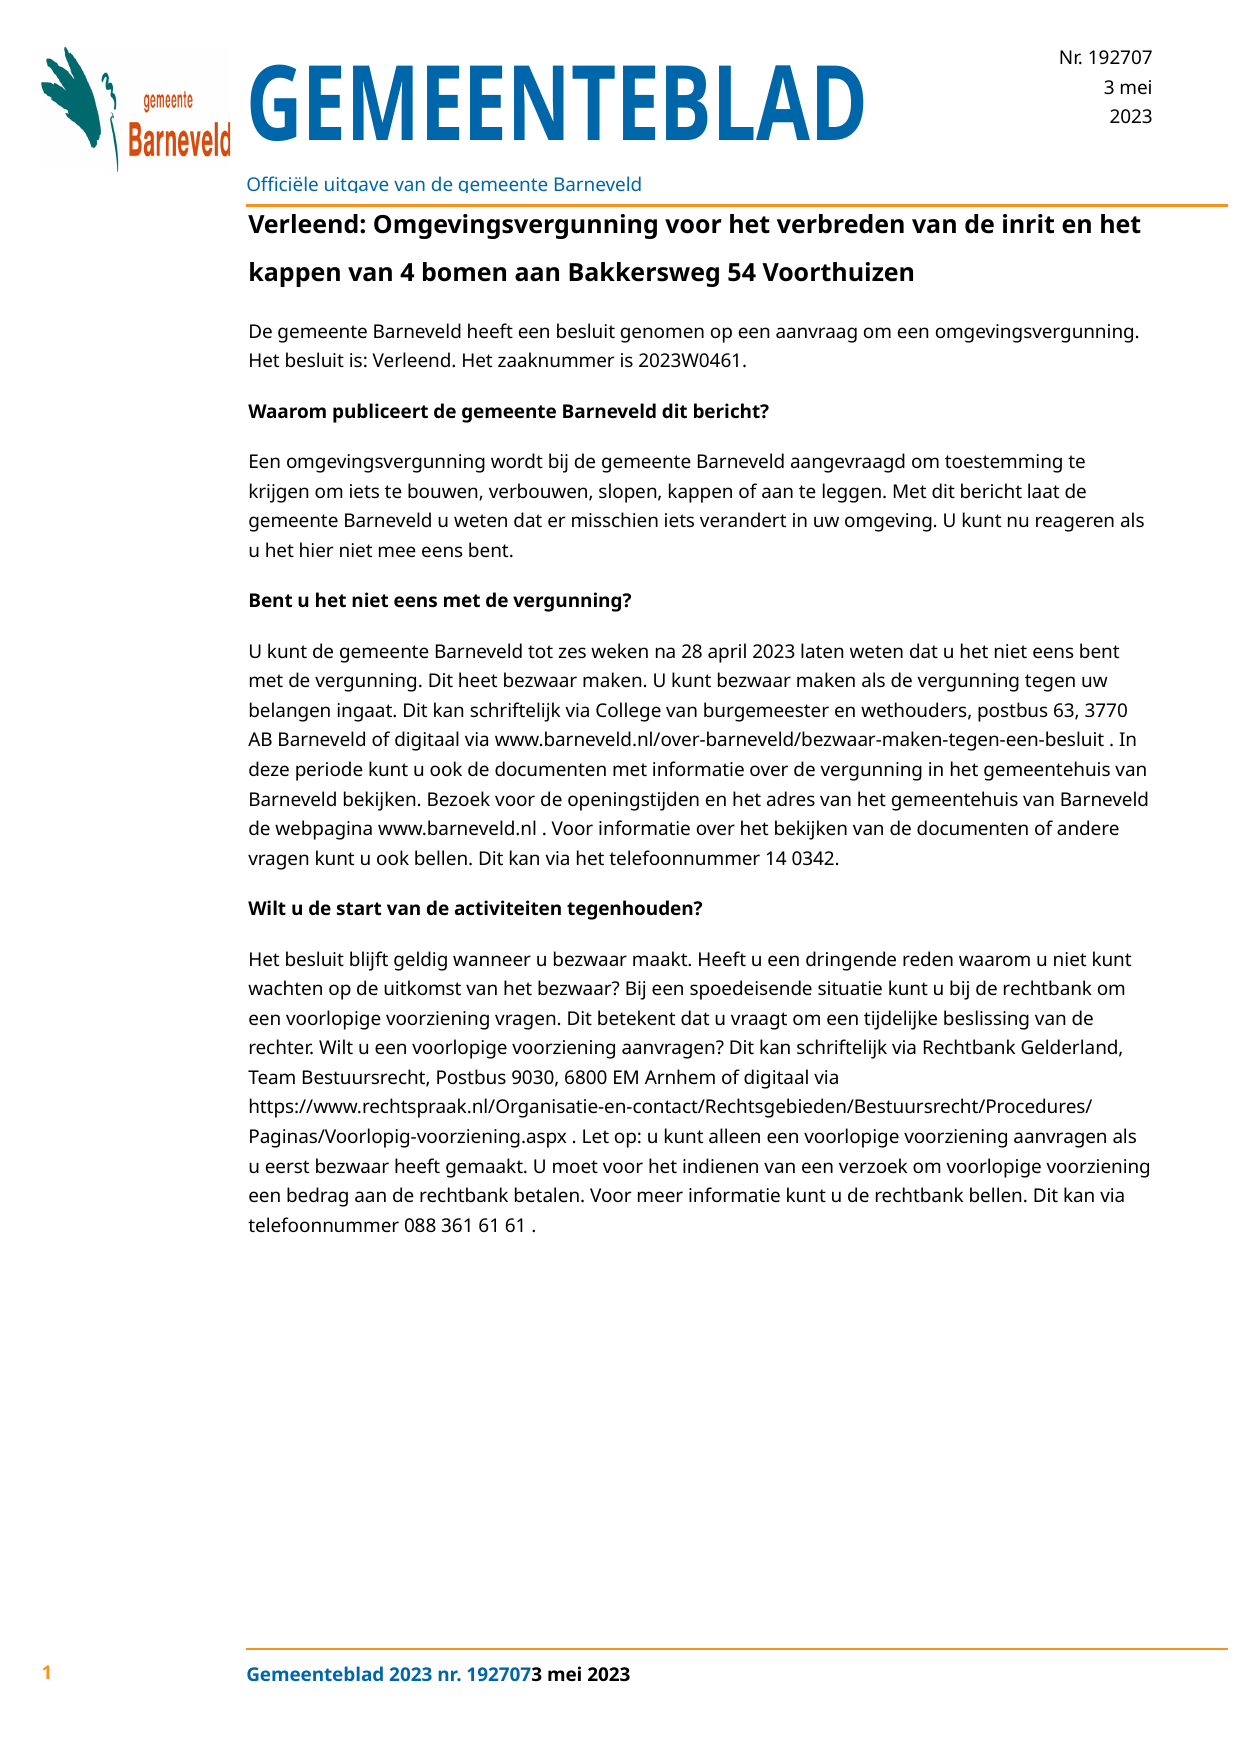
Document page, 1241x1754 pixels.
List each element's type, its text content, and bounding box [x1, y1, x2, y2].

text Waarom publiceert de gemeente Barneveld dit bericht? [248, 398, 1152, 424]
text Wilt u de start van de activiteiten tegenhouden? [248, 895, 1152, 921]
text Een omgevingsvergunning wordt bij de gemeente Barneveld aangevraagd om toestemming te krijgen om iets te bouwen, verbouwen, slopen, kappen of aan te leggen. Met dit bericht laat de gemeente Barneveld u weten dat er misschien iets verandert in uw omgeving. U kunt nu reageren als u het hier niet mee eens bent. [248, 448, 1152, 563]
text De gemeente Barneveld heeft een besluit genomen op een aanvraag om een omgevingsvergunning. Het besluit is: Verleend. Het zaaknummer is 2023W0461. [248, 318, 1152, 373]
text U kunt de gemeente Barneveld tot zes weken na 28 april 2023 laten weten dat u het niet eens bent met de vergunning. Dit heet bezwaar maken. U kunt bezwaar maken als de vergunning tegen uw belangen ingaat. Dit kan schriftelijk via College van burgemeester en wethouders, postbus 63, 3770 AB Barneveld of digitaal via www.barneveld.nl/over-barneveld/bezwaar-maken-tegen-een-besluit . In deze periode kunt u ook de documenten met informatie over de vergunning in het gemeentehuis van Barneveld bekijken. Bezoek voor de openingstijden en het adres van het gemeentehuis van Barneveld de webpagina www.barneveld.nl . Voor informatie over het bekijken van de documenten of andere vragen kunt u ook bellen. Dit kan via het telefoonnummer 14 0342. [248, 638, 1152, 871]
picture [41, 47, 231, 172]
text Het besluit blijft geldig wanneer u bezwaar maakt. Heeft u een dringende reden waarom u niet kunt wachten op de uitkomst van het bezwaar? Bij een spoedeisende situatie kunt u bij de rechtbank om een voorlopige voorziening vragen. Dit betekent dat u vraagt om een tijdelijke beslissing van de rechter. Wilt u een voorlopige voorziening aanvragen? Dit kan schriftelijk via Rechtbank Gelderland, Team Bestuursrecht, Postbus 9030, 6800 EM Arnhem of digitaal via https://www.rechtspraak.nl/Organisatie-en-contact/Rechtsgebieden/Bestuursrecht/Procedures/Paginas/Voorlopig-voorziening.aspx . Let op: u kunt alleen een voorlopige voorziening aanvragen als u eerst bezwaar heeft gemaakt. U moet voor het indienen van een verzoek om voorlopige voorziening een bedrag aan de rechtbank betalen. Voor meer informatie kunt u de rechtbank bellen. Dit kan via telefoonnummer 088 361 61 61 . [248, 946, 1152, 1238]
text Verleend: Omgevingsvergunning voor het verbreden van de inrit en het kappen van 4 bomen aan Bakkersweg 54 Voorthuizen [248, 207, 1152, 288]
text Bent u het niet eens met de vergunning? [248, 587, 1152, 613]
